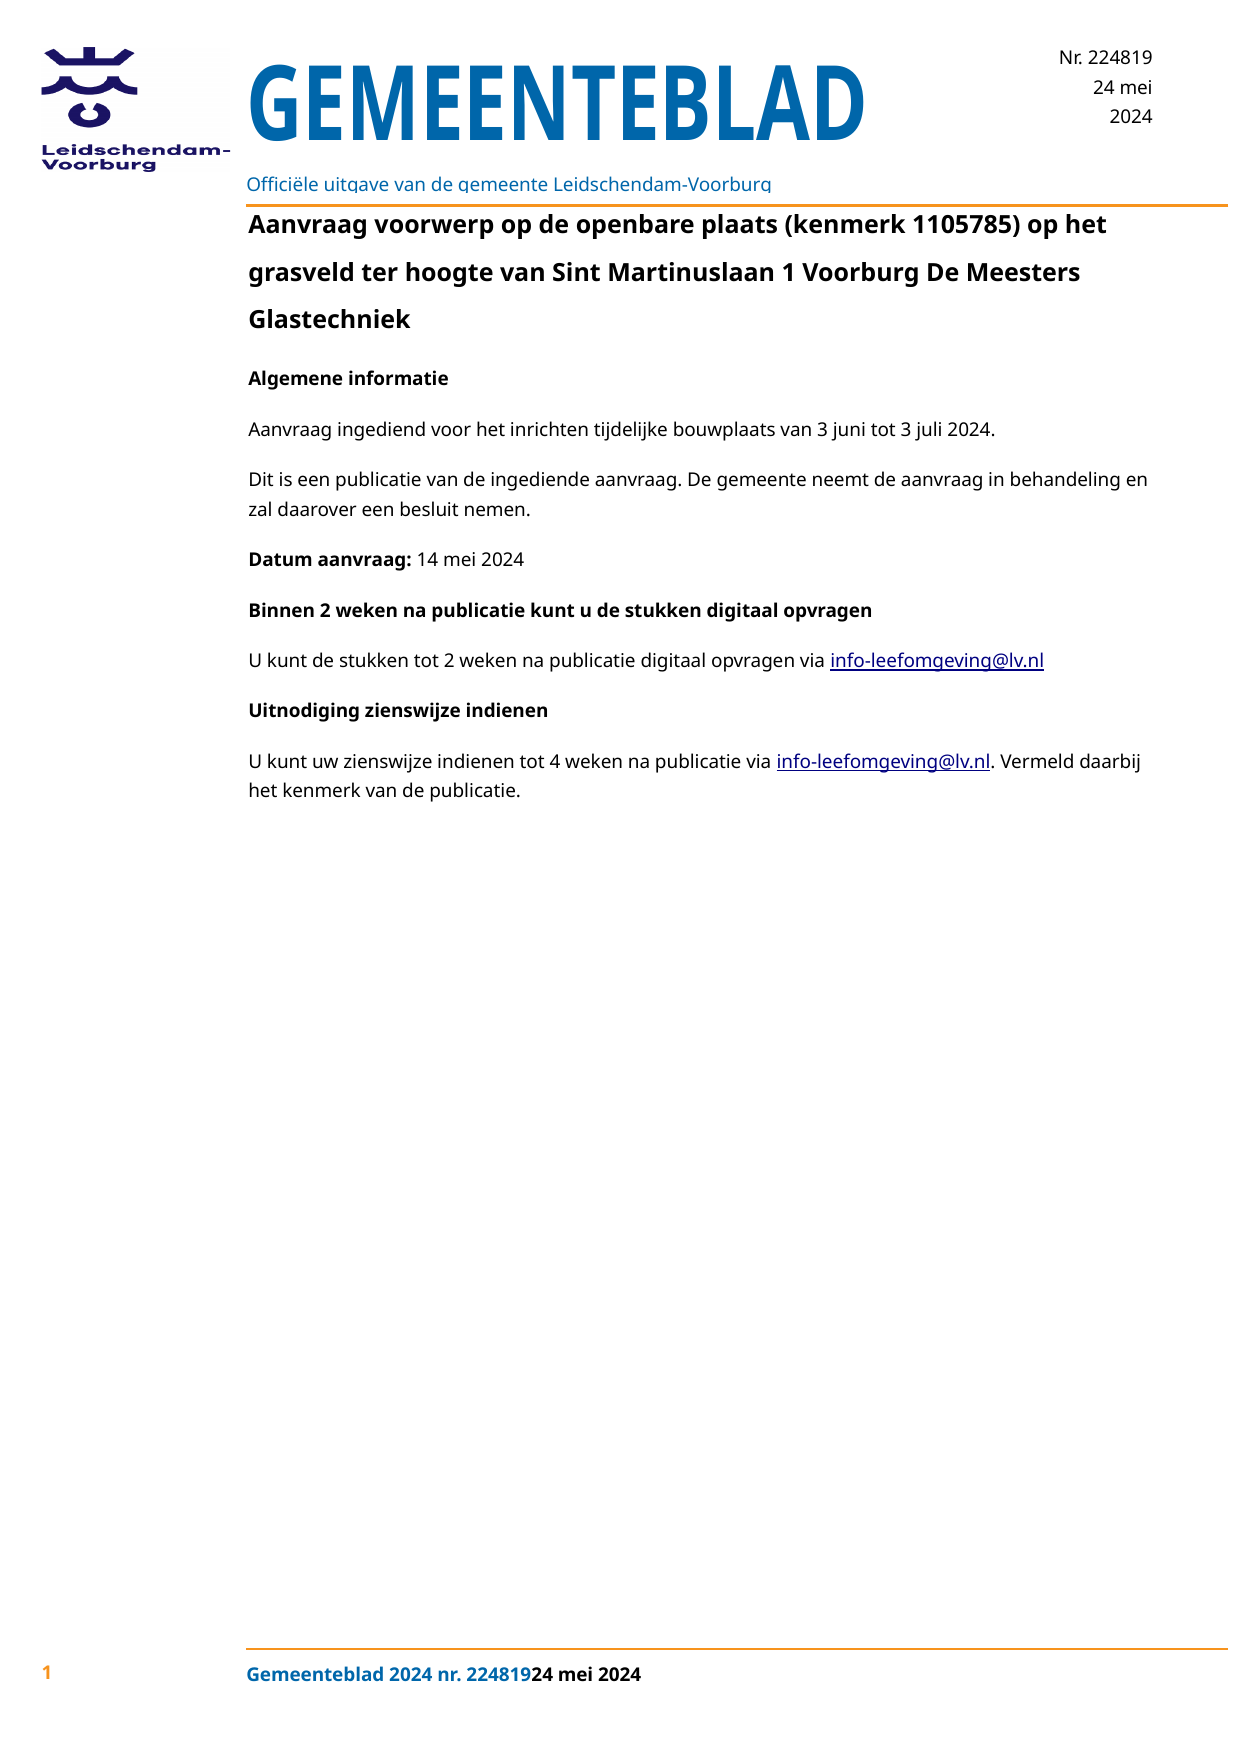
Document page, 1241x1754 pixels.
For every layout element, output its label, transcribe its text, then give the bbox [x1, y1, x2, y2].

text U kunt uw zienswijze indienen tot 4 weken na publicatie via info-leefomgeving@lv.nl. Vermeld daarbij het kenmerk van de publicatie. [248, 748, 1152, 803]
text Algemene informatie [248, 366, 1152, 391]
picture [41, 47, 231, 172]
text U kunt de stukken tot 2 weken na publicatie digitaal opvragen via info-leefomgeving@lv.nl [248, 647, 1152, 673]
text Dit is een publicatie van de ingediende aanvraag. De gemeente neemt de aanvraag in behandeling en zal daarover een besluit nemen. [248, 466, 1152, 522]
text Aanvraag voorwerp op de openbare plaats (kenmerk 1105785) op het grasveld ter hoogte van Sint Martinuslaan 1 Voorburg De Meesters Glastechniek [248, 207, 1152, 336]
text Datum aanvraag: 14 mei 2024 [248, 546, 1152, 572]
text Aanvraag ingediend voor het inrichten tijdelijke bouwplaats van 3 juni tot 3 juli 2024. [248, 416, 1152, 442]
text Binnen 2 weken na publicatie kunt u de stukken digitaal opvragen [248, 597, 1152, 622]
text Uitnodiging zienswijze indienen [248, 698, 1152, 723]
